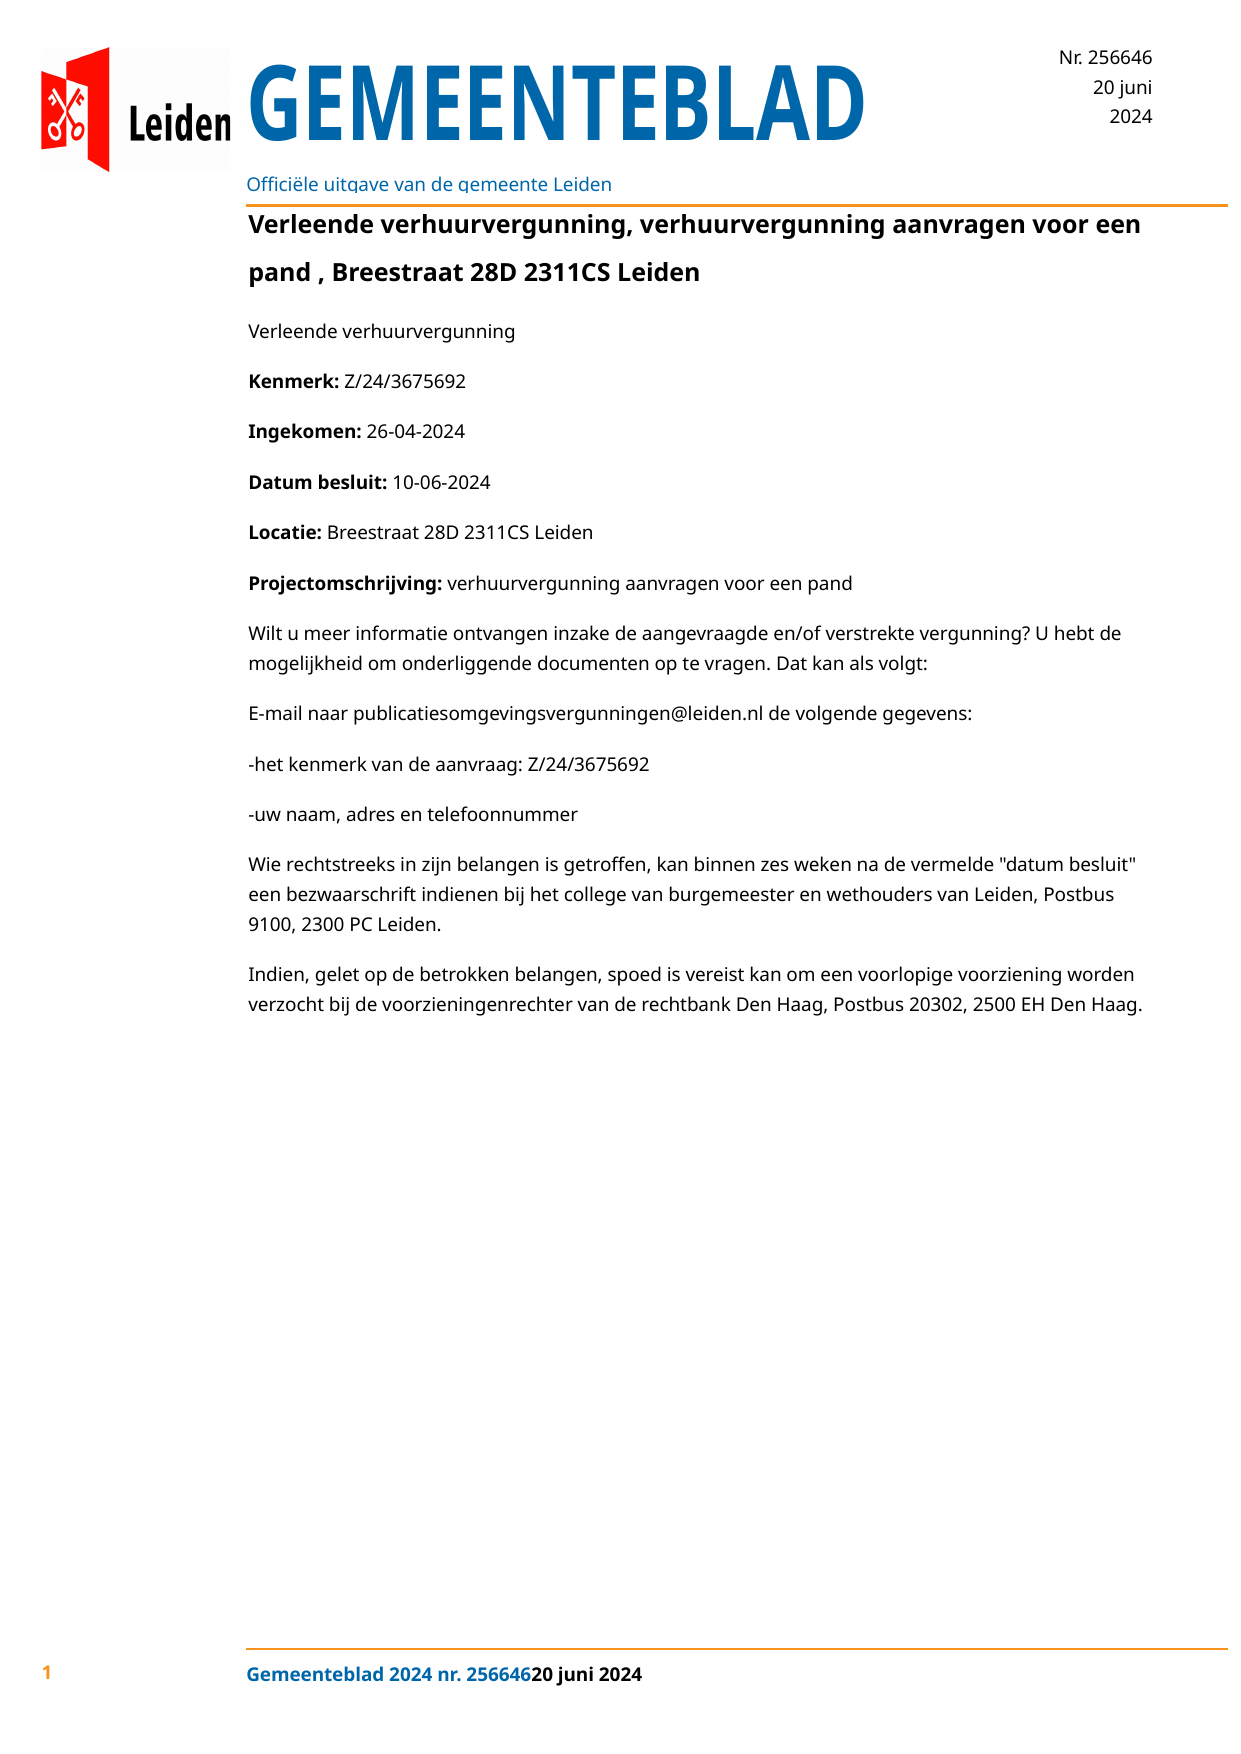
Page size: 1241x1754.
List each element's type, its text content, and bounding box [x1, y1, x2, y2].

text Indien, gelet op de betrokken belangen, spoed is vereist kan om een voorlopige voorziening worden verzocht bij de voorzieningenrechter van de rechtbank Den Haag, Postbus 20302, 2500 EH Den Haag. [248, 961, 1152, 1017]
text Verleende verhuurvergunning [248, 318, 1152, 344]
text Datum besluit: 10-06-2024 [248, 469, 1152, 495]
text E-mail naar publicatiesomgevingsvergunningen@leiden.nl de volgende gegevens: [248, 700, 1152, 726]
text Kenmerk: Z/24/3675692 [248, 368, 1152, 394]
text Wilt u meer informatie ontvangen inzake de aangevraagde en/of verstrekte vergunning? U hebt de mogelijkheid om onderliggende documenten op te vragen. Dat kan als volgt: [248, 620, 1152, 676]
text Locatie: Breestraat 28D 2311CS Leiden [248, 519, 1152, 545]
picture [41, 47, 231, 172]
text Ingekomen: 26-04-2024 [248, 419, 1152, 444]
text Wie rechtstreeks in zijn belangen is getroffen, kan binnen zes weken na de vermelde "datum besluit" een bezwaarschrift indienen bij het college van burgemeester en wethouders van Leiden, Postbus 9100, 2300 PC Leiden. [248, 852, 1152, 937]
text -uw naam, adres en telefoonnummer [248, 801, 1152, 827]
text -het kenmerk van de aanvraag: Z/24/3675692 [248, 751, 1152, 777]
text Verleende verhuurvergunning, verhuurvergunning aanvragen voor een pand , Breestraat 28D 2311CS Leiden [248, 207, 1152, 288]
text Projectomschrijving: verhuurvergunning aanvragen voor een pand [248, 570, 1152, 596]
